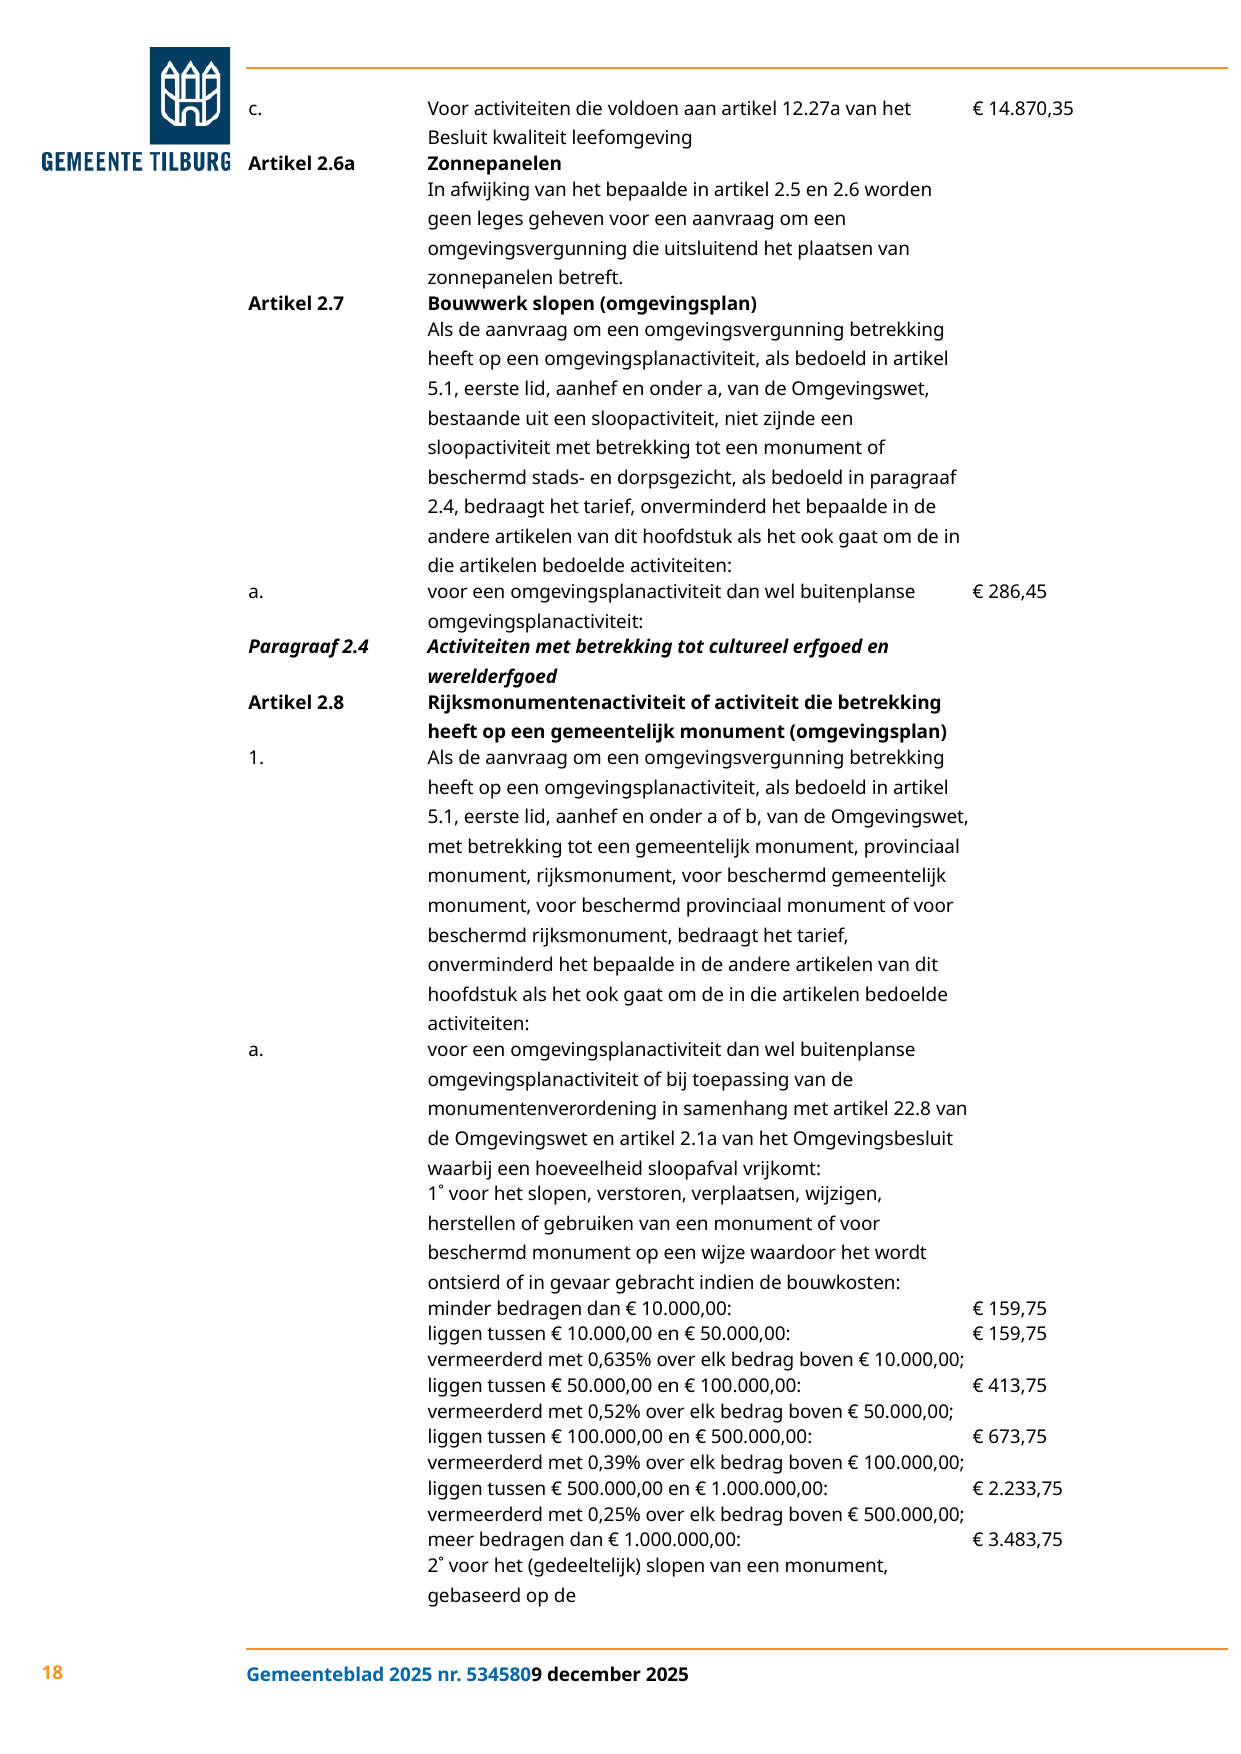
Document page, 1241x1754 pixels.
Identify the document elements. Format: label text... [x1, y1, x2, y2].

table_cell [973, 316, 1152, 578]
table_cell vermeerderd met 0,39% over elk bedrag boven € 100.000,00; [427, 1449, 972, 1475]
table_cell Artikel 2.8 [248, 689, 427, 744]
table_cell [973, 1036, 1152, 1180]
table_cell [973, 1449, 1152, 1475]
table_cell liggen tussen € 100.000,00 en € 500.000,00: [427, 1424, 972, 1449]
table_cell € 14.870,35 [973, 95, 1152, 150]
table_cell [248, 1552, 427, 1607]
table_cell [248, 176, 427, 290]
table_cell vermeerderd met 0,25% over elk bedrag boven € 500.000,00; [427, 1501, 972, 1526]
table_cell Als de aanvraag om een omgevingsvergunning betrekking heeft op een omgevingsplanactiviteit, als bedoeld in artikel 5.1, eerste lid, aanhef en onder a, van de Omgevingswet, bestaande uit een sloopactiviteit, niet zijnde een sloopactiviteit met betrekking tot een monument of beschermd stads- en dorpsgezicht, als bedoeld in paragraaf 2.4, bedraagt het tarief, onverminderd het bepaalde in de andere artikelen van dit hoofdstuk als het ook gaat om de in die artikelen bedoelde activiteiten: [427, 316, 972, 578]
table_cell [973, 176, 1152, 290]
table_cell € 2.233,75 [973, 1475, 1152, 1501]
table_cell c. [248, 95, 427, 150]
table_cell [973, 689, 1152, 744]
table_cell minder bedragen dan € 10.000,00: [427, 1295, 972, 1321]
table_cell [973, 1398, 1152, 1423]
table_cell [973, 1501, 1152, 1526]
table_cell liggen tussen € 500.000,00 en € 1.000.000,00: [427, 1475, 972, 1501]
table_cell Zonnepanelen [427, 150, 972, 176]
table_cell [973, 744, 1152, 1036]
table_cell [973, 150, 1152, 176]
table_cell [973, 290, 1152, 316]
table_cell a. [248, 579, 427, 634]
picture [41, 47, 231, 172]
table_cell € 673,75 [973, 1424, 1152, 1449]
table_cell voor een omgevingsplanactiviteit dan wel buitenplanse omgevingsplanactiviteit: [427, 579, 972, 634]
table_cell 2˚ voor het (gedeeltelijk) slopen van een monument, gebaseerd op de [427, 1552, 972, 1607]
table_cell [248, 1475, 427, 1501]
table_cell Bouwwerk slopen (omgevingsplan) [427, 290, 972, 316]
table_cell 1. [248, 744, 427, 1036]
table_cell meer bedragen dan € 1.000.000,00: [427, 1526, 972, 1552]
table_cell [973, 634, 1152, 689]
table_cell [248, 1449, 427, 1475]
table_cell [248, 1321, 427, 1346]
table_cell € 159,75 [973, 1321, 1152, 1346]
table_cell Paragraaf 2.4 [248, 634, 427, 689]
table_cell € 3.483,75 [973, 1526, 1152, 1552]
table_cell [973, 1180, 1152, 1295]
table_cell voor een omgevingsplanactiviteit dan wel buitenplanse omgevingsplanactiviteit of bij toepassing van de monumentenverordening in samenhang met artikel 22.8 van de Omgevingswet en artikel 2.1a van het Omgevingsbesluit waarbij een hoeveelheid sloopafval vrijkomt: [427, 1036, 972, 1180]
table_cell [248, 316, 427, 578]
table_cell [248, 1398, 427, 1423]
table_cell a. [248, 1036, 427, 1180]
table_cell vermeerderd met 0,635% over elk bedrag boven € 10.000,00; [427, 1346, 972, 1372]
table_cell 1˚ voor het slopen, verstoren, verplaatsen, wijzigen, herstellen of gebruiken van een monument of voor beschermd monument op een wijze waardoor het wordt ontsierd of in gevaar gebracht indien de bouwkosten: [427, 1180, 972, 1295]
table_cell [248, 1180, 427, 1295]
table_cell [248, 1501, 427, 1526]
table_cell € 286,45 [973, 579, 1152, 634]
table_cell [248, 1424, 427, 1449]
table_cell Als de aanvraag om een omgevingsvergunning betrekking heeft op een omgevingsplanactiviteit, als bedoeld in artikel 5.1, eerste lid, aanhef en onder a of b, van de Omgevingswet, met betrekking tot een gemeentelijk monument, provinciaal monument, rijksmonument, voor beschermd gemeentelijk monument, voor beschermd provinciaal monument of voor beschermd rijksmonument, bedraagt het tarief, onverminderd het bepaalde in de andere artikelen van dit hoofdstuk als het ook gaat om de in die artikelen bedoelde activiteiten: [427, 744, 972, 1036]
table_cell € 413,75 [973, 1372, 1152, 1398]
table_cell Activiteiten met betrekking tot cultureel erfgoed en werelderfgoed [427, 634, 972, 689]
table_cell Artikel 2.7 [248, 290, 427, 316]
table_cell Voor activiteiten die voldoen aan artikel 12.27a van het Besluit kwaliteit leefomgeving [427, 95, 972, 150]
table_cell [973, 1346, 1152, 1372]
table_cell [248, 1346, 427, 1372]
table_cell Rijksmonumentenactiviteit of activiteit die betrekking heeft op een gemeentelijk monument (omgevingsplan) [427, 689, 972, 744]
table_cell Artikel 2.6a [248, 150, 427, 176]
table_cell [248, 1526, 427, 1552]
table_cell [973, 1552, 1152, 1607]
table_cell [248, 1372, 427, 1398]
table_cell vermeerderd met 0,52% over elk bedrag boven € 50.000,00; [427, 1398, 972, 1423]
table_cell liggen tussen € 10.000,00 en € 50.000,00: [427, 1321, 972, 1346]
table_cell liggen tussen € 50.000,00 en € 100.000,00: [427, 1372, 972, 1398]
table_cell In afwijking van het bepaalde in artikel 2.5 en 2.6 worden geen leges geheven voor een aanvraag om een omgevingsvergunning die uitsluitend het plaatsen van zonnepanelen betreft. [427, 176, 972, 290]
table_cell € 159,75 [973, 1295, 1152, 1321]
table_cell [248, 1295, 427, 1321]
